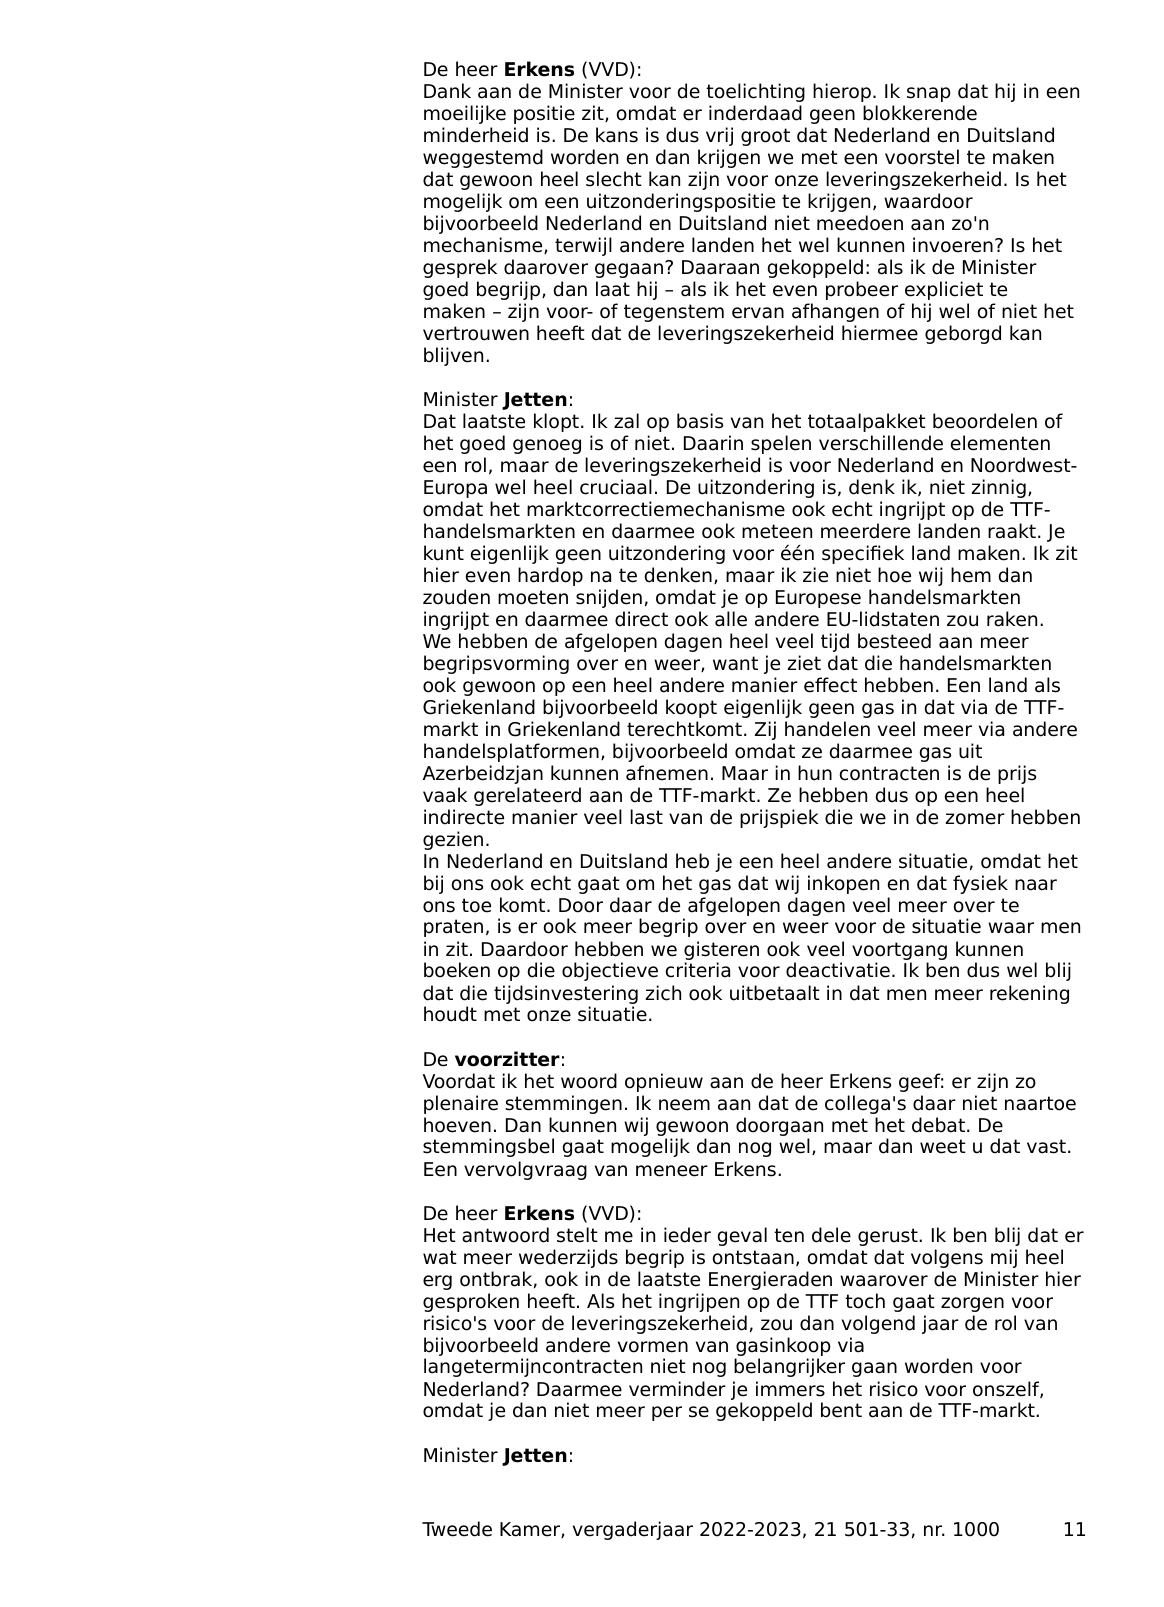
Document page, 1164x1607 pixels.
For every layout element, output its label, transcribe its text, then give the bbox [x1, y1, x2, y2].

text In Nederland en Duitsland heb je een heel andere situatie, omdat het bij ons ook echt gaat om het gas dat wij inkopen en dat fysiek naar ons toe komt. Door daar de afgelopen dagen veel meer over te praten, is er ook meer begrip over en weer voor de situatie waar men in zit. Daardoor hebben we gisteren ook veel voortgang kunnen boeken op die objectieve criteria voor deactivatie. Ik ben dus wel blij dat die tijdsinvestering zich ook uitbetaalt in dat men meer rekening houdt met onze situatie. [422, 851, 1087, 1026]
text Minister Jetten: [422, 1444, 1087, 1467]
text Het antwoord stelt me in ieder geval ten dele gerust. Ik ben blij dat er wat meer wederzijds begrip is ontstaan, omdat dat volgens mij heel erg ontbrak, ook in de laatste Energieraden waarover de Minister hier gesproken heeft. Als het ingrijpen op de TTF toch gaat zorgen voor risico's voor de leveringszekerheid, zou dan volgend jaar de rol van bijvoorbeeld andere vormen van gasinkoop via langetermijncontracten niet nog belangrijker gaan worden voor Nederland? Daarmee verminder je immers het risico voor onszelf, omdat je dan niet meer per se gekoppeld bent aan de TTF-markt. [422, 1224, 1087, 1422]
text De heer Erkens (VVD): [422, 1203, 1087, 1224]
text Voordat ik het woord opnieuw aan de heer Erkens geef: er zijn zo plenaire stemmingen. Ik neem aan dat de collega's daar niet naartoe hoeven. Dan kunnen wij gewoon doorgaan met het debat. De stemmingsbel gaat mogelijk dan nog wel, maar dan weet u dat vast. Een vervolgvraag van meneer Erkens. [422, 1071, 1087, 1180]
text Dank aan de Minister voor de toelichting hierop. Ik snap dat hij in een moeilijke positie zit, omdat er inderdaad geen blokkerende minderheid is. De kans is dus vrij groot dat Nederland en Duitsland weggestemd worden en dan krijgen we met een voorstel te maken dat gewoon heel slecht kan zijn voor onze leveringszekerheid. Is het mogelijk om een uitzonderingspositie te krijgen, waardoor bijvoorbeeld Nederland en Duitsland niet meedoen aan zo'n mechanisme, terwijl andere landen het wel kunnen invoeren? Is het gesprek daarover gegaan? Daaraan gekoppeld: als ik de Minister goed begrijp, dan laat hij – als ik het even probeer expliciet te maken – zijn voor- of tegenstem ervan afhangen of hij wel of niet het vertrouwen heeft dat de leveringszekerheid hiermee geborgd kan blijven. [422, 81, 1087, 367]
text Dat laatste klopt. Ik zal op basis van het totaalpakket beoordelen of het goed genoeg is of niet. Daarin spelen verschillende elementen een rol, maar de leveringszekerheid is voor Nederland en Noordwest-Europa wel heel cruciaal. De uitzondering is, denk ik, niet zinnig, omdat het marktcorrectiemechanisme ook echt ingrijpt op de TTF-handelsmarkten en daarmee ook meteen meerdere landen raakt. Je kunt eigenlijk geen uitzondering voor één specifiek land maken. Ik zit hier even hardop na te denken, maar ik zie niet hoe wij hem dan zouden moeten snijden, omdat je op Europese handelsmarkten ingrijpt en daarmee direct ook alle andere EU-lidstaten zou raken. [422, 411, 1087, 631]
text De heer Erkens (VVD): [422, 59, 1087, 81]
text De voorzitter: [422, 1048, 1087, 1071]
text Minister Jetten: [422, 389, 1087, 411]
text We hebben de afgelopen dagen heel veel tijd besteed aan meer begripsvorming over en weer, want je ziet dat die handelsmarkten ook gewoon op een heel andere manier effect hebben. Een land als Griekenland bijvoorbeeld koopt eigenlijk geen gas in dat via de TTF-markt in Griekenland terechtkomt. Zij handelen veel meer via andere handelsplatformen, bijvoorbeeld omdat ze daarmee gas uit Azerbeidzjan kunnen afnemen. Maar in hun contracten is de prijs vaak gerelateerd aan de TTF-markt. Ze hebben dus op een heel indirecte manier veel last van de prijspiek die we in de zomer hebben gezien. [422, 631, 1087, 851]
